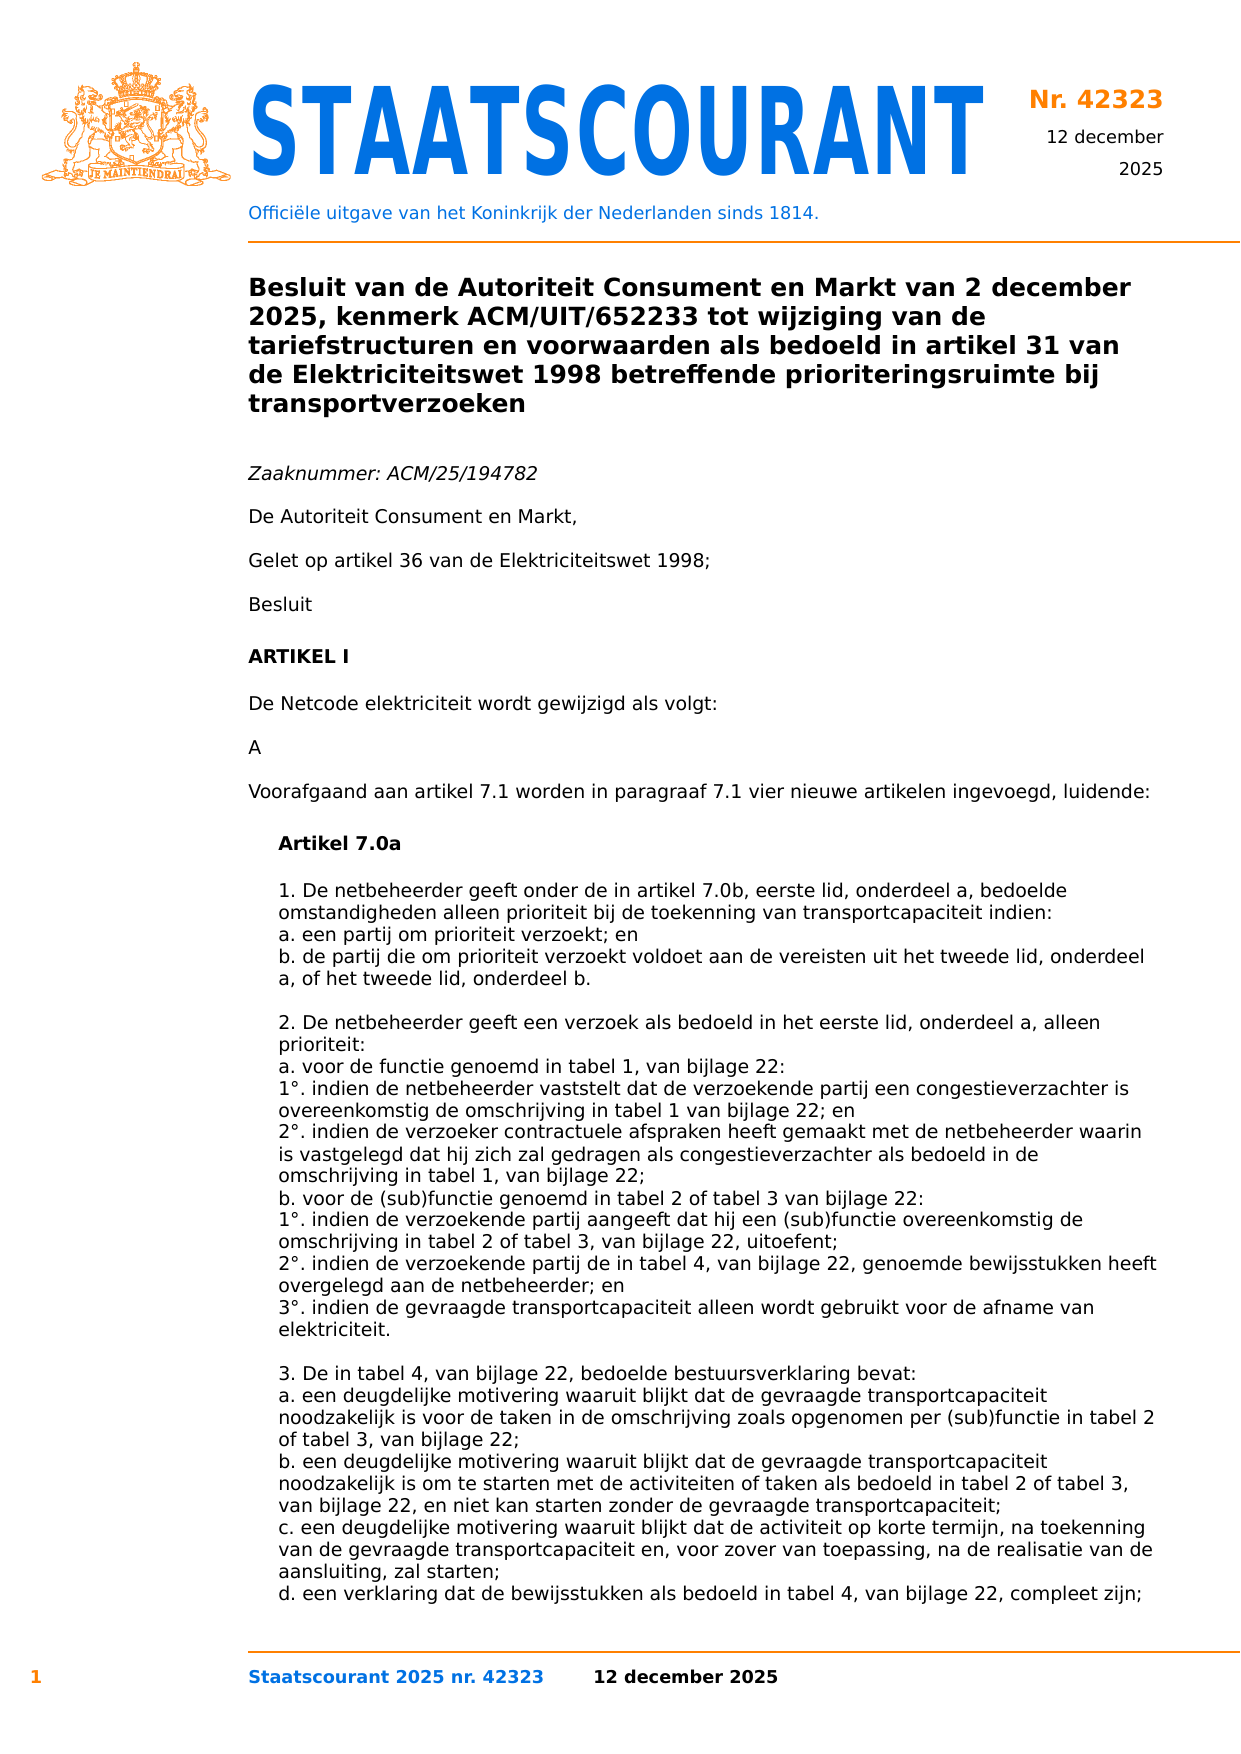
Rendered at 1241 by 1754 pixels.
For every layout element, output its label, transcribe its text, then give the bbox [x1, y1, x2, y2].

picture [41, 62, 231, 186]
text d. een verklaring dat de bewijsstukken als bedoeld in tabel 4, van bijlage 22, compleet zijn; [278, 1583, 1163, 1605]
text a. een deugdelijke motivering waaruit blijkt dat de gevraagde transportcapaciteit noodzakelijk is voor de taken in de omschrijving zoals opgenomen per (sub)functie in tabel 2 of tabel 3, van bijlage 22; [278, 1385, 1163, 1451]
text Zaaknummer: ACM/25/194782 [248, 463, 1163, 484]
text A [248, 737, 1163, 759]
text Besluit [248, 594, 1163, 616]
text b. de partij die om prioriteit verzoekt voldoet aan de vereisten uit het tweede lid, onderdeel a, of het tweede lid, onderdeel b. [278, 946, 1163, 990]
text 3°. indien de gevraagde transportcapaciteit alleen wordt gebruikt voor de afname van elektriciteit. [278, 1297, 1163, 1341]
text a. voor de functie genoemd in tabel 1, van bijlage 22: [278, 1056, 1163, 1077]
table_header Nr. 42323 [998, 62, 1240, 121]
text b. een deugdelijke motivering waaruit blijkt dat de gevraagde transportcapaciteit noodzakelijk is om te starten met de activiteiten of taken als bedoeld in tabel 2 of tabel 3, van bijlage 22, en niet kan starten zonder de gevraagde transportcapaciteit; [278, 1451, 1163, 1517]
text b. voor de (sub)functie genoemd in tabel 2 of tabel 3 van bijlage 22: [278, 1187, 1163, 1209]
text 2. De netbeheerder geeft een verzoek als bedoeld in het eerste lid, onderdeel a, alleen prioriteit: [278, 1012, 1163, 1056]
text a. een partij om prioriteit verzoekt; en [278, 924, 1163, 946]
text 1°. indien de verzoekende partij aangeeft dat hij een (sub)functie overeenkomstig de omschrijving in tabel 2 of tabel 3, van bijlage 22, uitoefent; [278, 1209, 1163, 1253]
text 1°. indien de netbeheerder vaststelt dat de verzoekende partij een congestieverzachter is overeenkomstig de omschrijving in tabel 1 van bijlage 22; en [278, 1077, 1163, 1121]
text 2°. indien de verzoeker contractuele afspraken heeft gemaakt met de netbeheerder waarin is vastgelegd dat hij zich zal gedragen als congestieverzachter als bedoeld in de omschrijving in tabel 1, van bijlage 22; [278, 1121, 1163, 1187]
text De Autoriteit Consument en Markt, [248, 506, 1163, 528]
text Voorafgaand aan artikel 7.1 worden in paragraaf 7.1 vier nieuwe artikelen ingevoegd, luidende: [248, 781, 1163, 803]
text De Netcode elektriciteit wordt gewijzigd als volgt: [248, 693, 1163, 715]
subtitle ARTIKEL I [248, 646, 1163, 668]
text c. een deugdelijke motivering waaruit blijkt dat de activiteit op korte termijn, na toekenning van de gevraagde transportcapaciteit en, voor zover van toepassing, na de realisatie van de aansluiting, zal starten; [278, 1517, 1163, 1583]
text 3. De in tabel 4, van bijlage 22, bedoelde bestuursverklaring bevat: [278, 1363, 1163, 1385]
table_cell 2025 [998, 153, 1240, 203]
table_header STAATSCOURANT [248, 62, 998, 203]
subtitle Artikel 7.0a [278, 833, 1163, 855]
text 2°. indien de verzoekende partij de in tabel 4, van bijlage 22, genoemde bewijsstukken heeft overgelegd aan de netbeheerder; en [278, 1253, 1163, 1297]
subtitle Besluit van de Autoriteit Consument en Markt van 2 december 2025, kenmerk ACM/UIT/652233 tot wijziging van de tariefstructuren en voorwaarden als bedoeld in artikel 31 van de Elektriciteitswet 1998 betreffende prioriteringsruimte bij transportverzoeken [248, 273, 1163, 419]
table_cell 12 december [998, 121, 1240, 153]
table_cell Officiële uitgave van het Koninkrijk der Nederlanden sinds 1814. [248, 203, 1240, 241]
table_header [25, 62, 248, 241]
text 1. De netbeheerder geeft onder de in artikel 7.0b, eerste lid, onderdeel a, bedoelde omstandigheden alleen prioriteit bij de toekenning van transportcapaciteit indien: [278, 880, 1163, 924]
text Gelet op artikel 36 van de Elektriciteitswet 1998; [248, 550, 1163, 572]
